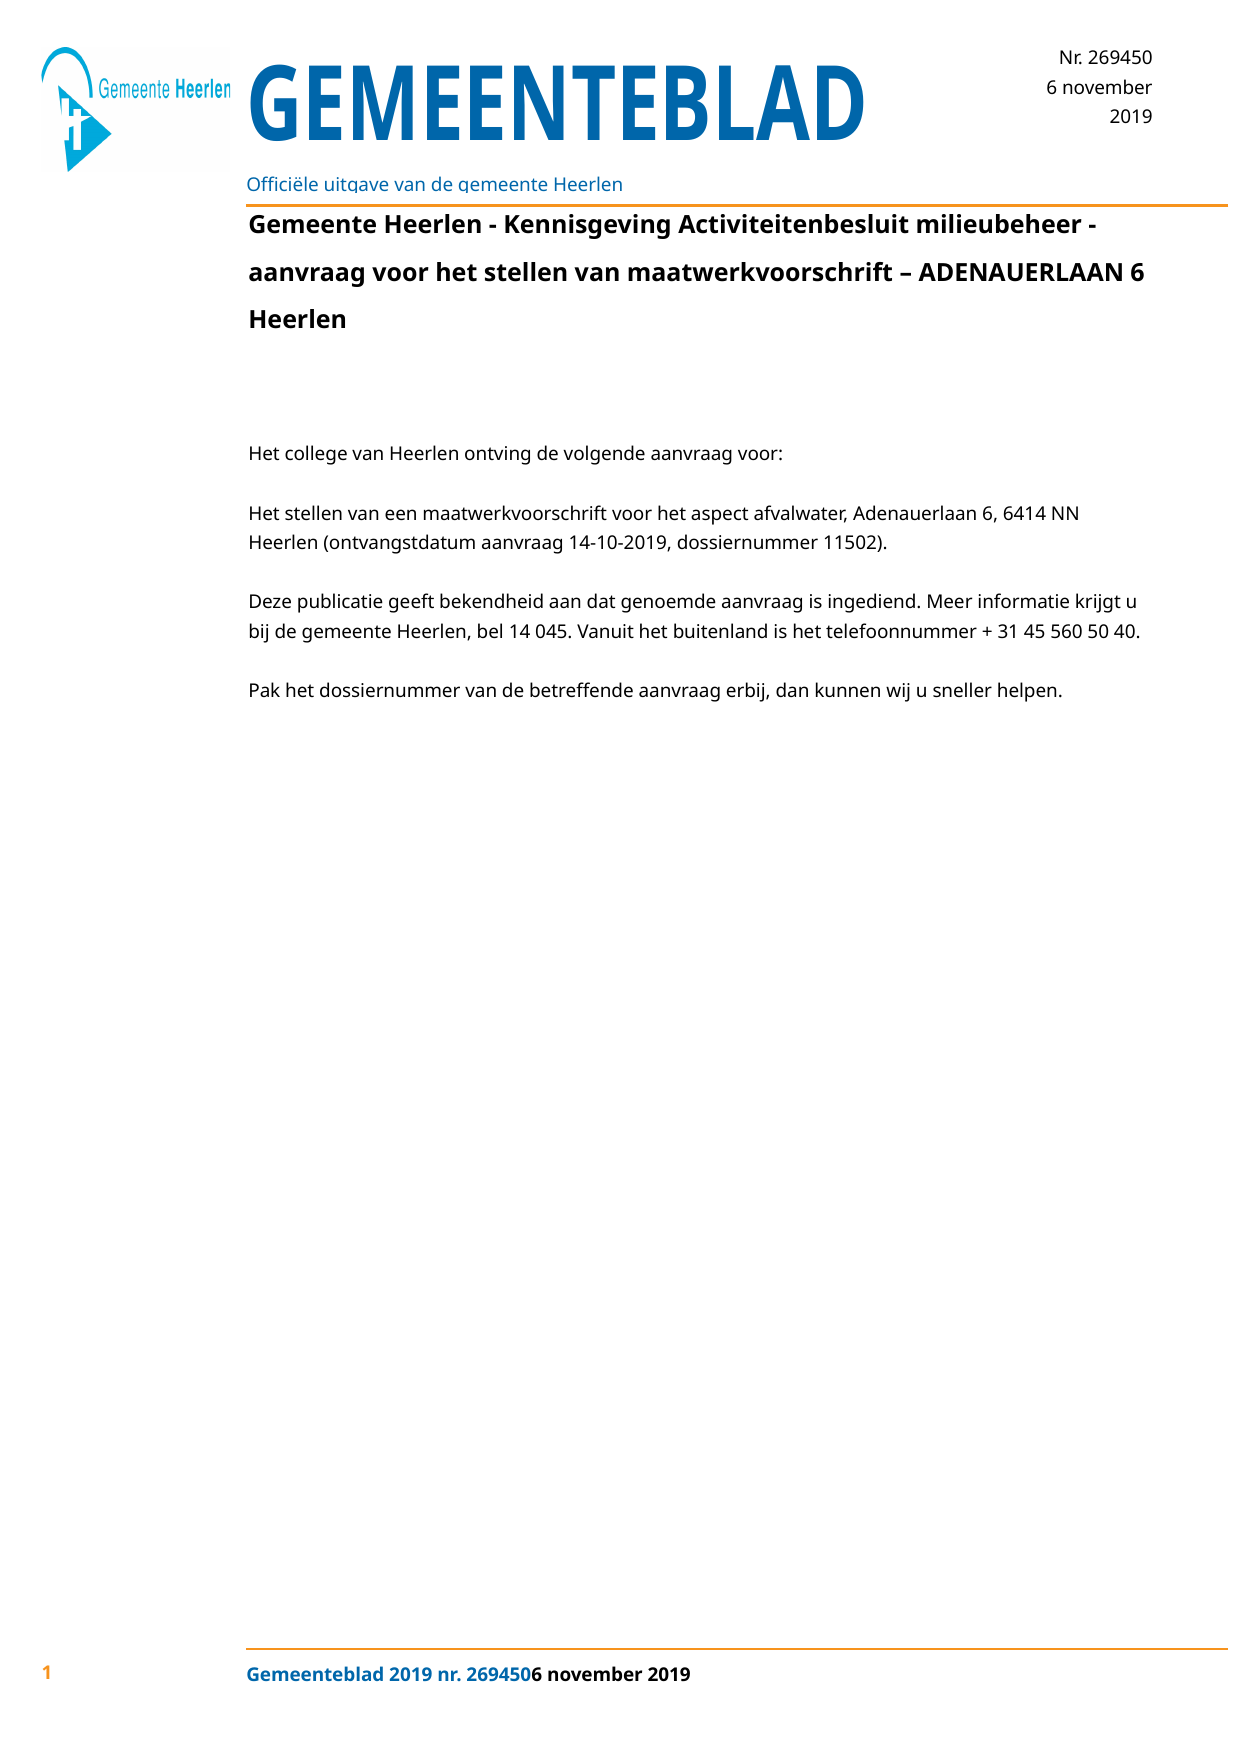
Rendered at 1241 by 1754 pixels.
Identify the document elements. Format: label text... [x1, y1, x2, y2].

text Gemeente Heerlen - Kennisgeving Activiteitenbesluit milieubeheer - aanvraag voor het stellen van maatwerkvoorschrift – ADENAUERLAAN 6 Heerlen [248, 207, 1152, 336]
picture [41, 47, 231, 172]
text Pak het dossiernummer van de betreffende aanvraag erbij, dan kunnen wij u sneller helpen. [248, 677, 1152, 703]
text Het stellen van een maatwerkvoorschrift voor het aspect afvalwater, Adenauerlaan 6, 6414 NN Heerlen (ontvangstdatum aanvraag 14-10-2019, dossiernummer 11502). [248, 500, 1152, 555]
picture [41, 47, 59, 70]
text Het college van Heerlen ontving de volgende aanvraag voor: [248, 441, 1152, 466]
text Deze publicatie geeft bekendheid aan dat genoemde aanvraag is ingediend. Meer informatie krijgt u bij de gemeente Heerlen, bel 14 045. Vanuit het buitenland is het telefoonnummer + 31 45 560 50 40. [248, 588, 1152, 644]
